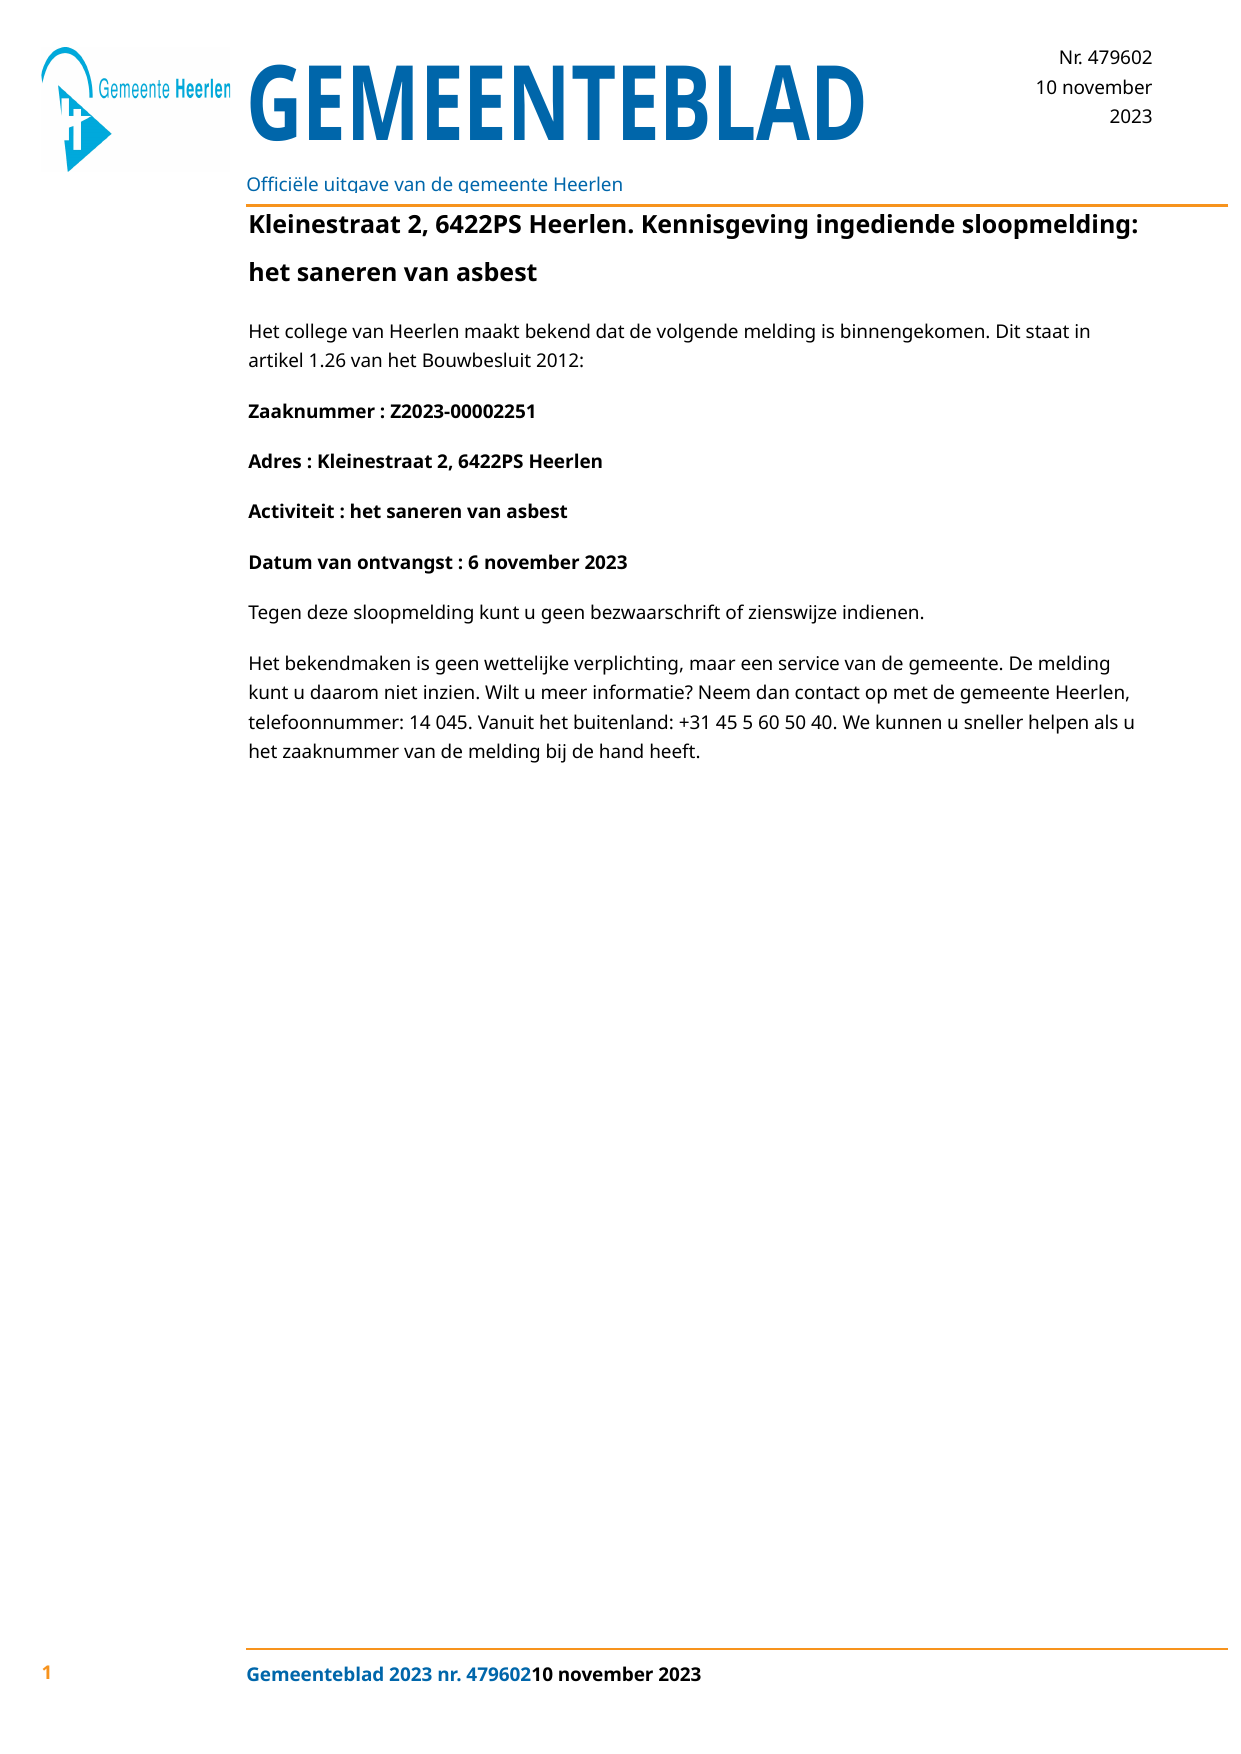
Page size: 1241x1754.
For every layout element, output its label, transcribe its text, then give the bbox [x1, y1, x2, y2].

text Het bekendmaken is geen wettelijke verplichting, maar een service van de gemeente. De melding kunt u daarom niet inzien. Wilt u meer informatie? Neem dan contact op met de gemeente Heerlen, telefoonnummer: 14 045. Vanuit het buitenland: +31 45 5 60 50 40. We kunnen u sneller helpen als u het zaaknummer van de melding bij de hand heeft. [248, 650, 1152, 764]
text Adres : Kleinestraat 2, 6422PS Heerlen [248, 448, 1152, 474]
text Het college van Heerlen maakt bekend dat de volgende melding is binnengekomen. Dit staat in artikel 1.26 van het Bouwbesluit 2012: [248, 318, 1152, 373]
picture [41, 47, 231, 172]
text Activiteit : het saneren van asbest [248, 499, 1152, 524]
text Datum van ontvangst : 6 november 2023 [248, 549, 1152, 575]
text Zaaknummer : Z2023-00002251 [248, 398, 1152, 424]
picture [41, 47, 59, 70]
text Kleinestraat 2, 6422PS Heerlen. Kennisgeving ingediende sloopmelding: het saneren van asbest [248, 207, 1152, 288]
text Tegen deze sloopmelding kunt u geen bezwaarschrift of zienswijze indienen. [248, 599, 1152, 625]
